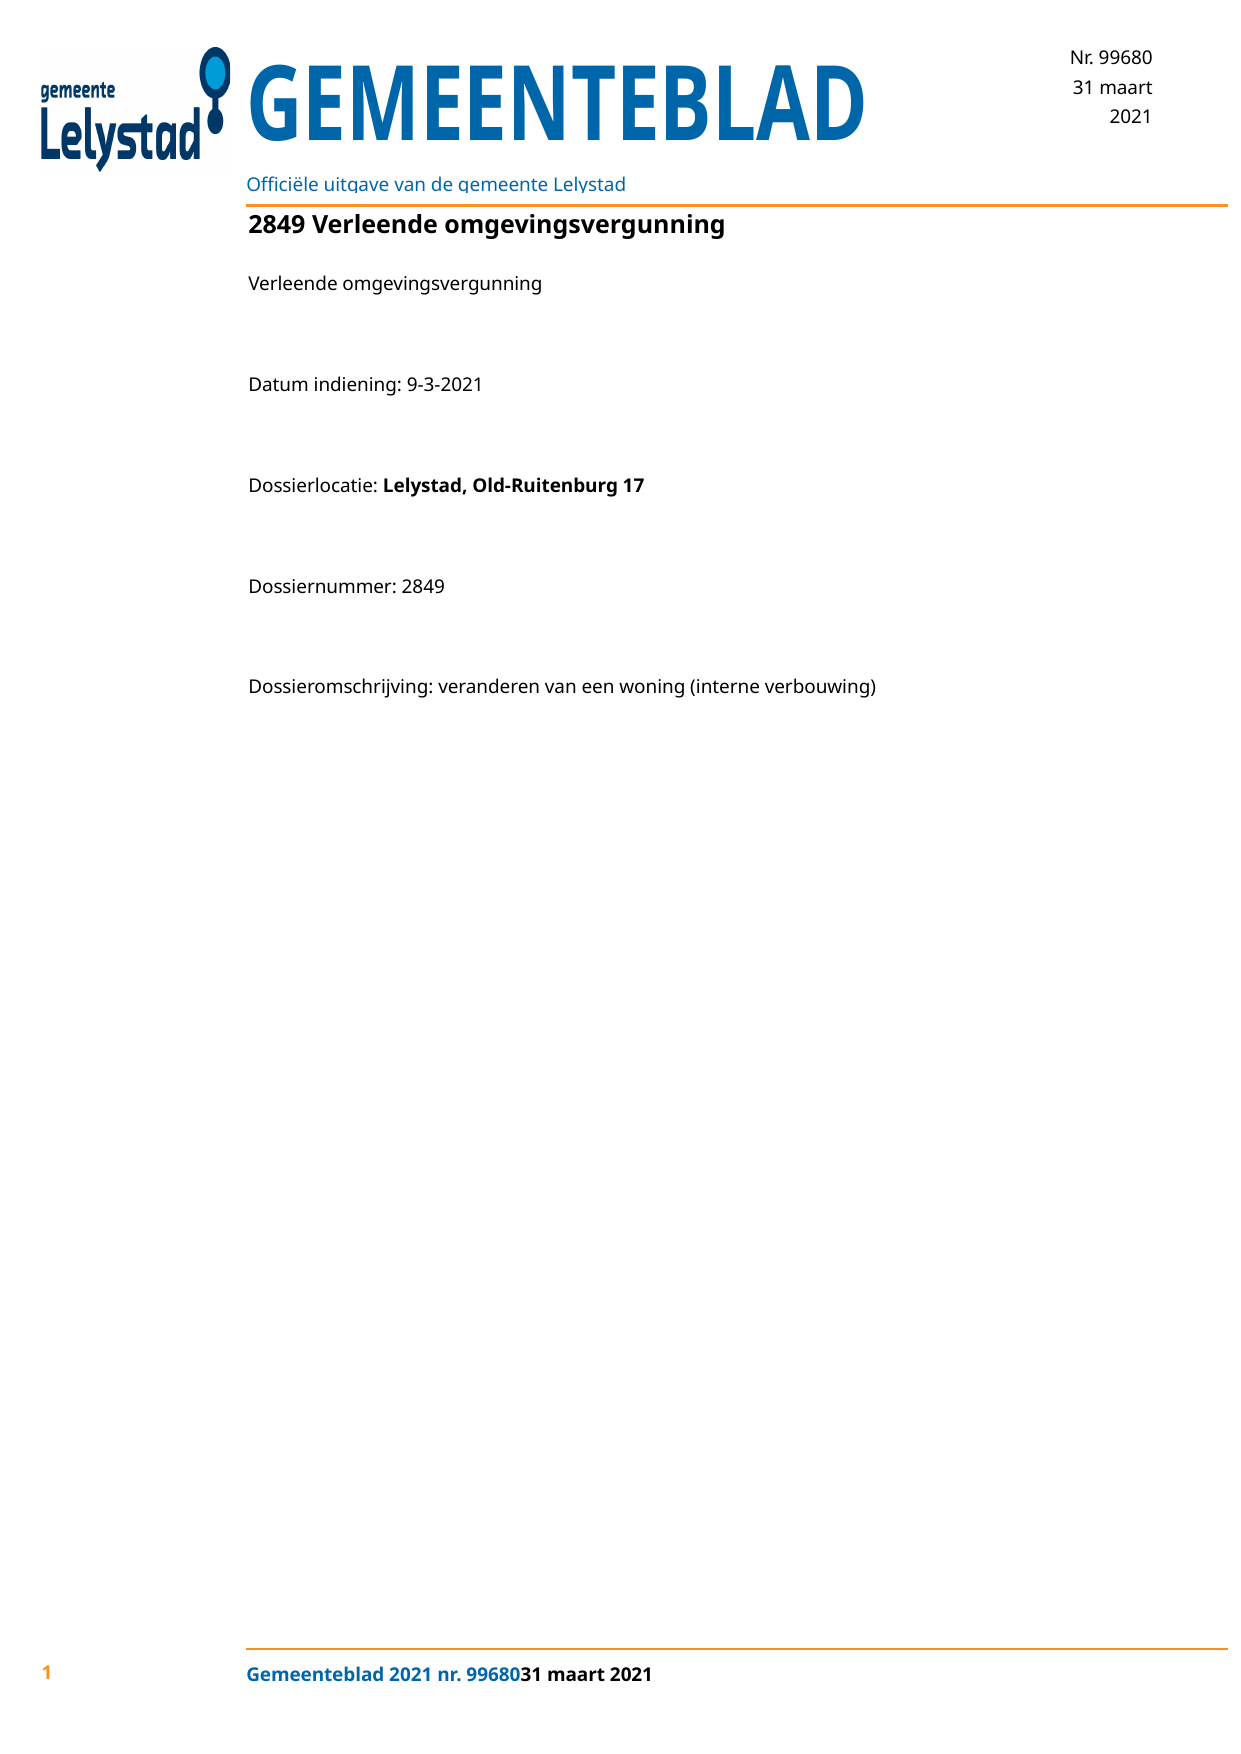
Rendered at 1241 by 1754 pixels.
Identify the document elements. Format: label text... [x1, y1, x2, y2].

text Dossierlocatie: Lelystad, Old-Ruitenburg 17 [248, 472, 1152, 498]
text 2849 Verleende omgevingsvergunning [248, 207, 1152, 241]
picture [41, 47, 231, 172]
text Verleende omgevingsvergunning [248, 270, 1152, 296]
text Datum indiening: 9-3-2021 [248, 371, 1152, 397]
text Dossieromschrijving: veranderen van een woning (interne verbouwing) [248, 674, 1152, 699]
text Dossiernummer: 2849 [248, 573, 1152, 598]
